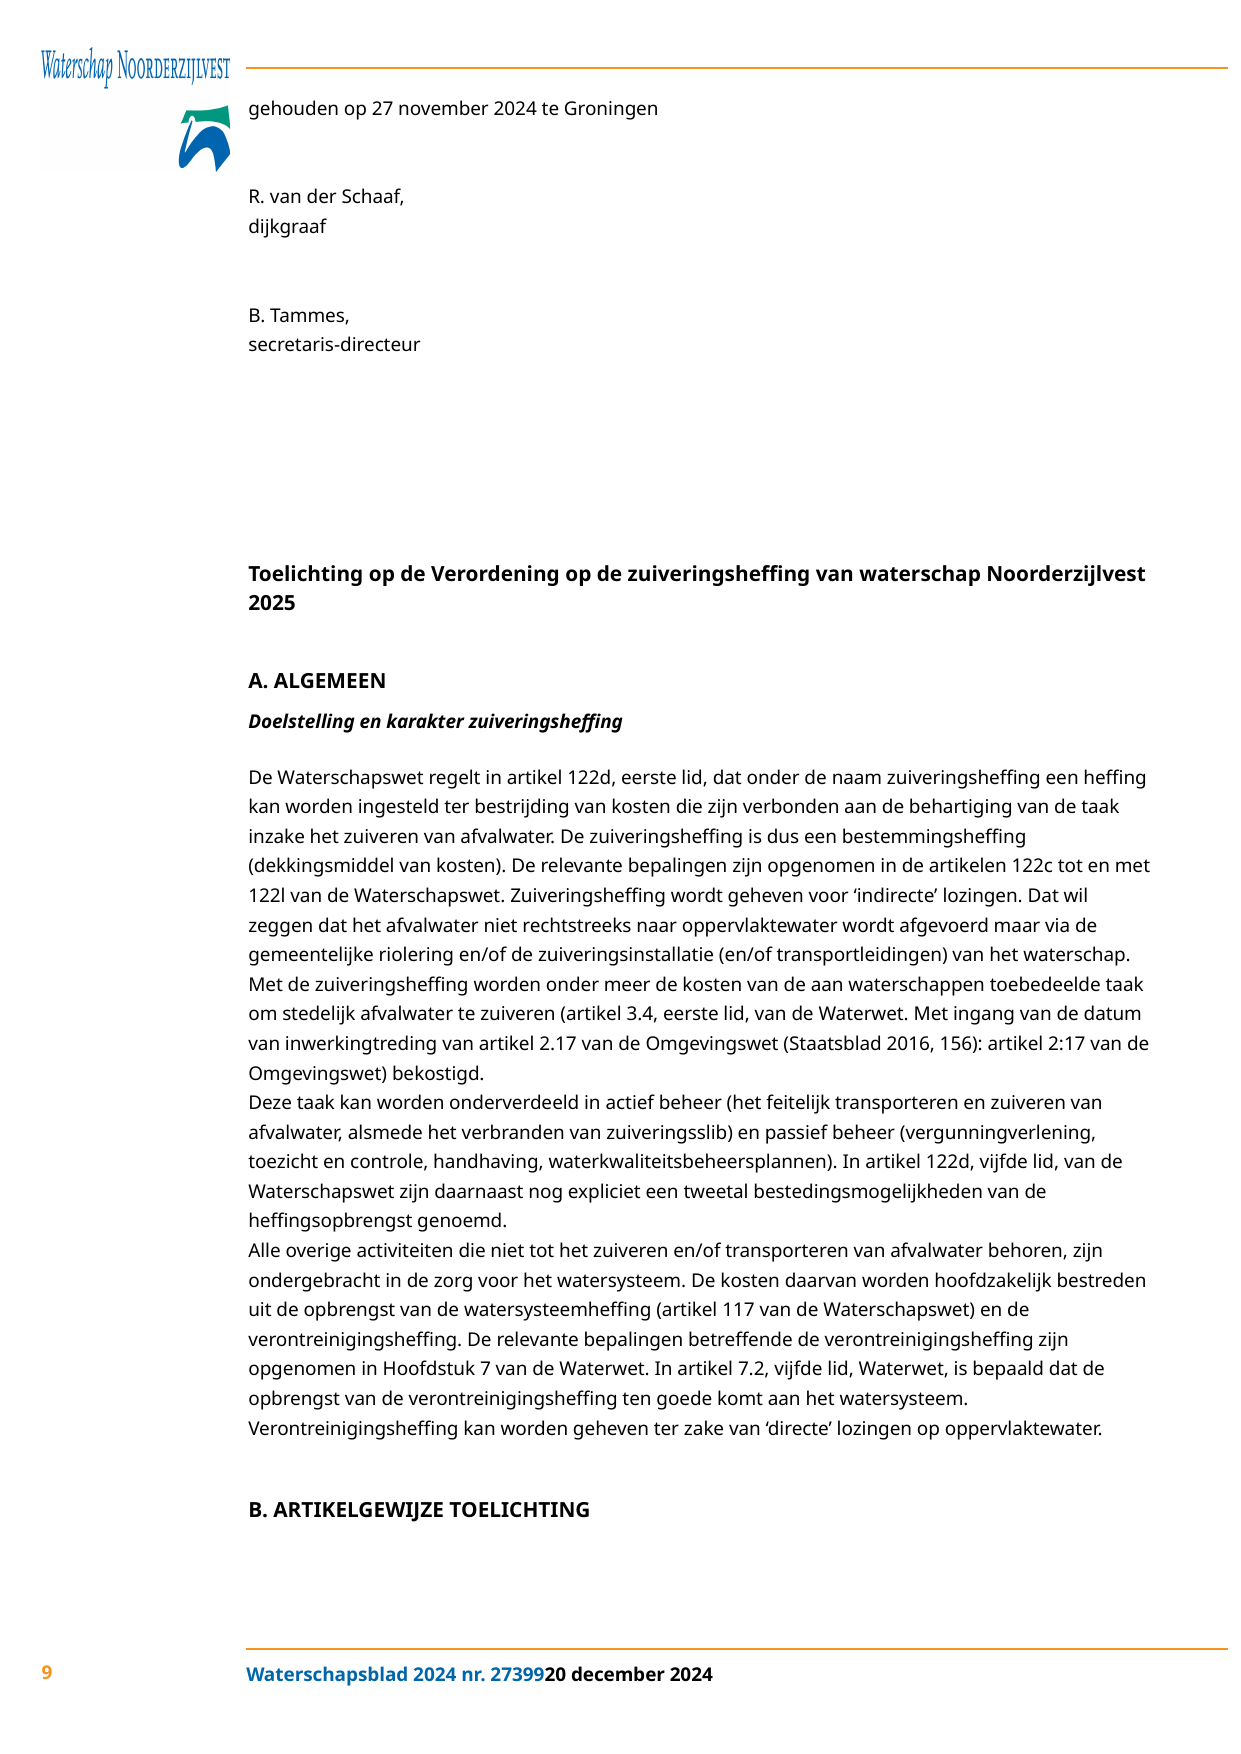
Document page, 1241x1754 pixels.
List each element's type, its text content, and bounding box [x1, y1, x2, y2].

text secretaris-directeur [248, 331, 1152, 357]
text Alle overige activiteiten die niet tot het zuiveren en/of transporteren van afvalwater behoren, zijn ondergebracht in de zorg voor het watersysteem. De kosten daarvan worden hoofdzakelijk bestreden uit de opbrengst van de watersysteemheffing (artikel 117 van de Waterschapswet) en de verontreinigingsheffing. De relevante bepalingen betreffende de verontreinigingsheffing zijn opgenomen in Hoofdstuk 7 van de Waterwet. In artikel 7.2, vijfde lid, Waterwet, is bepaald dat de opbrengst van de verontreinigingsheffing ten goede komt aan het watersysteem. Verontreinigingsheffing kan worden geheven ter zake van ‘directe’ lozingen op oppervlaktewater. [248, 1237, 1152, 1441]
text gehouden op 27 november 2024 te Groningen [248, 95, 1152, 121]
text dijkgraaf [248, 213, 1152, 239]
text Doelstelling en karakter zuiveringsheffing [248, 709, 1152, 734]
text Toelichting op de Verordening op de zuiveringsheffing van waterschap Noorderzijlvest 2025 [248, 559, 1152, 616]
text Deze taak kan worden onderverdeeld in actief beheer (het feitelijk transporteren en zuiveren van afvalwater, alsmede het verbranden van zuiveringsslib) en passief beheer (vergunningverlening, toezicht en controle, handhaving, waterkwaliteitsbeheersplannen). In artikel 122d, vijfde lid, van de Waterschapswet zijn daarnaast nog expliciet een tweetal bestedingsmogelijkheden van de heffingsopbrengst genoemd. [248, 1089, 1152, 1233]
text De Waterschapswet regelt in artikel 122d, eerste lid, dat onder de naam zuiveringsheffing een heffing kan worden ingesteld ter bestrijding van kosten die zijn verbonden aan de behartiging van de taak inzake het zuiveren van afvalwater. De zuiveringsheffing is dus een bestemmingsheffing (dekkingsmiddel van kosten). De relevante bepalingen zijn opgenomen in de artikelen 122c tot en met 122l van de Waterschapswet. Zuiveringsheffing wordt geheven voor ‘indirecte’ lozingen. Dat wil zeggen dat het afvalwater niet rechtstreeks naar oppervlaktewater wordt afgevoerd maar via de gemeentelijke riolering en/of de zuiveringsinstallatie (en/of transportleidingen) van het waterschap. [248, 764, 1152, 967]
text R. van der Schaaf, [248, 183, 1152, 209]
picture [41, 47, 231, 172]
text B. Tammes, [248, 302, 1152, 328]
text B. ARTIKELGEWIJZE TOELICHTING [248, 1495, 1152, 1523]
text A. ALGEMEEN [248, 667, 1152, 695]
text Met de zuiveringsheffing worden onder meer de kosten van de aan waterschappen toebedeelde taak om stedelijk afvalwater te zuiveren (artikel 3.4, eerste lid, van de Waterwet. Met ingang van de datum van inwerkingtreding van artikel 2.17 van de Omgevingswet (Staatsblad 2016, 156): artikel 2:17 van de Omgevingswet) bekostigd. [248, 971, 1152, 1086]
